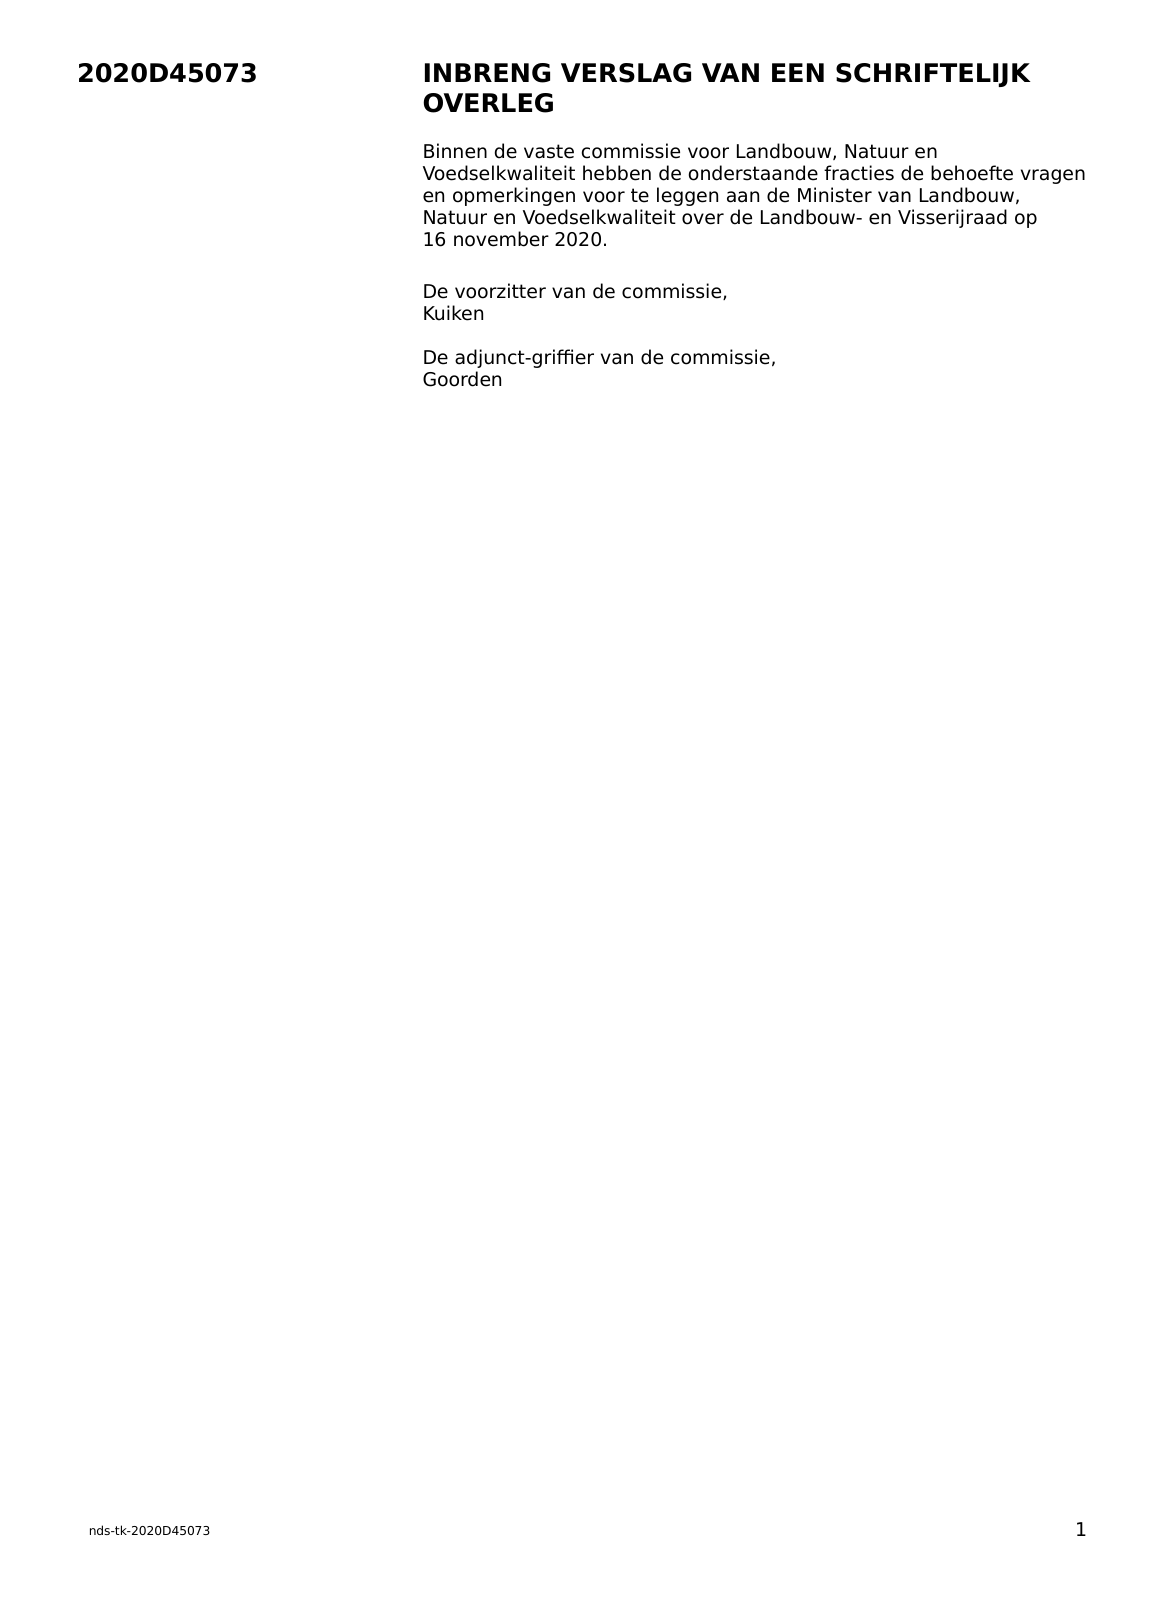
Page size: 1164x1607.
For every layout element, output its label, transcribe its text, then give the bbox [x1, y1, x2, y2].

text Binnen de vaste commissie voor Landbouw, Natuur en Voedselkwaliteit hebben de onderstaande fracties de behoefte vragen en opmerkingen voor te leggen aan de Minister van Landbouw, Natuur en Voedselkwaliteit over de Landbouw- en Visserijraad op 16 november 2020. [422, 141, 1087, 251]
text 2020D45073 INBRENG VERSLAG VAN EEN SCHRIFTELIJK OVERLEG [77, 59, 1087, 118]
text De voorzitter van de commissie, Kuiken [422, 281, 1087, 324]
text De adjunct-griffier van de commissie, Goorden [422, 347, 1087, 391]
text nds-tk-2020D45073 [88, 1524, 323, 1538]
